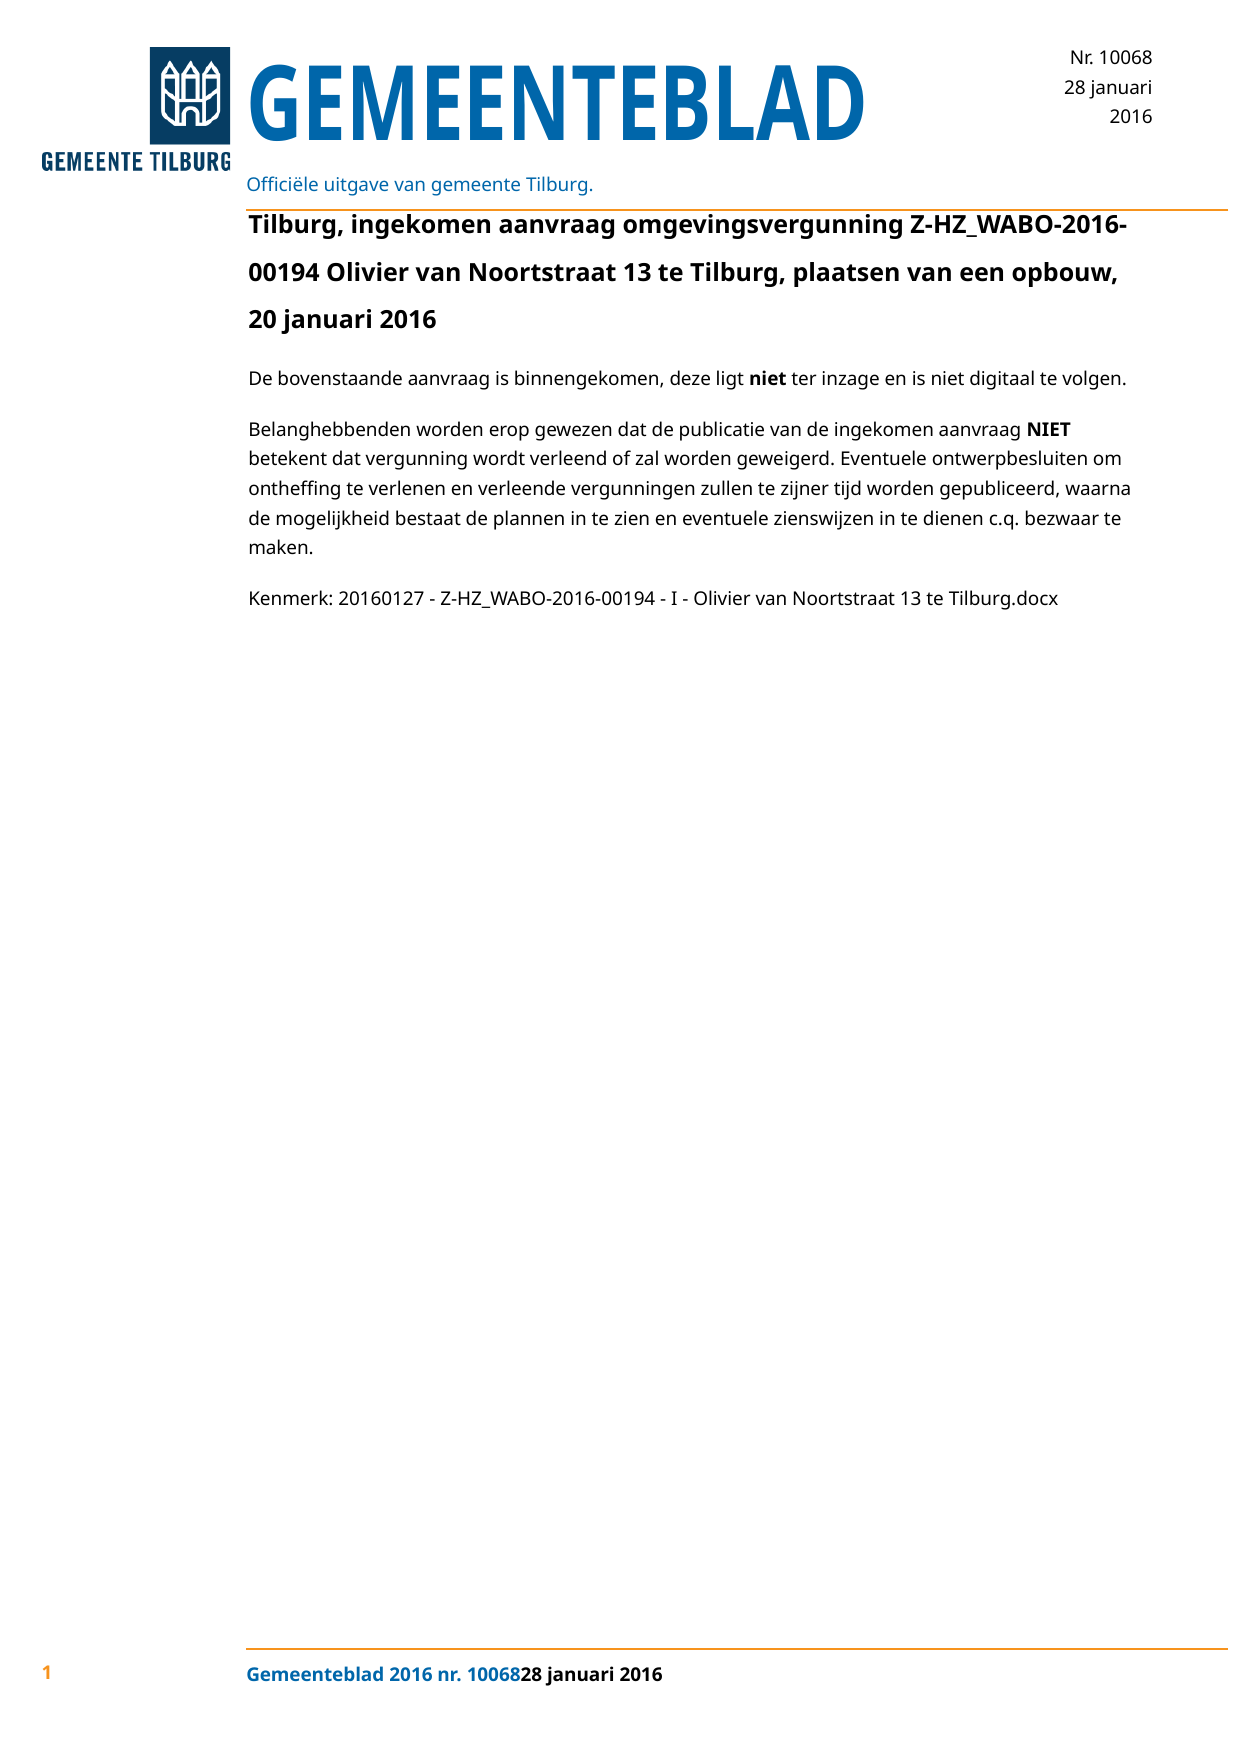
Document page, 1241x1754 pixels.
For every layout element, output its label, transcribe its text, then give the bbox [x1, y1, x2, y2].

text Kenmerk: 20160127 - Z-HZ_WABO-2016-00194 - I - Olivier van Noortstraat 13 te Tilburg.docx [248, 585, 1152, 610]
text Tilburg, ingekomen aanvraag omgevingsvergunning Z-HZ_WABO-2016-00194 Olivier van Noortstraat 13 te Tilburg, plaatsen van een opbouw, 20 januari 2016 [248, 211, 1152, 336]
picture [41, 47, 231, 172]
text De bovenstaande aanvraag is binnengekomen, deze ligt niet ter inzage en is niet digitaal te volgen. [248, 366, 1152, 391]
text Belanghebbenden worden erop gewezen dat de publicatie van de ingekomen aanvraag NIET betekent dat vergunning wordt verleend of zal worden geweigerd. Eventuele ontwerpbesluiten om ontheffing te verlenen en verleende vergunningen zullen te zijner tijd worden gepubliceerd, waarna de mogelijkheid bestaat de plannen in te zien en eventuele zienswijzen in te dienen c.q. bezwaar te maken. [248, 416, 1152, 560]
